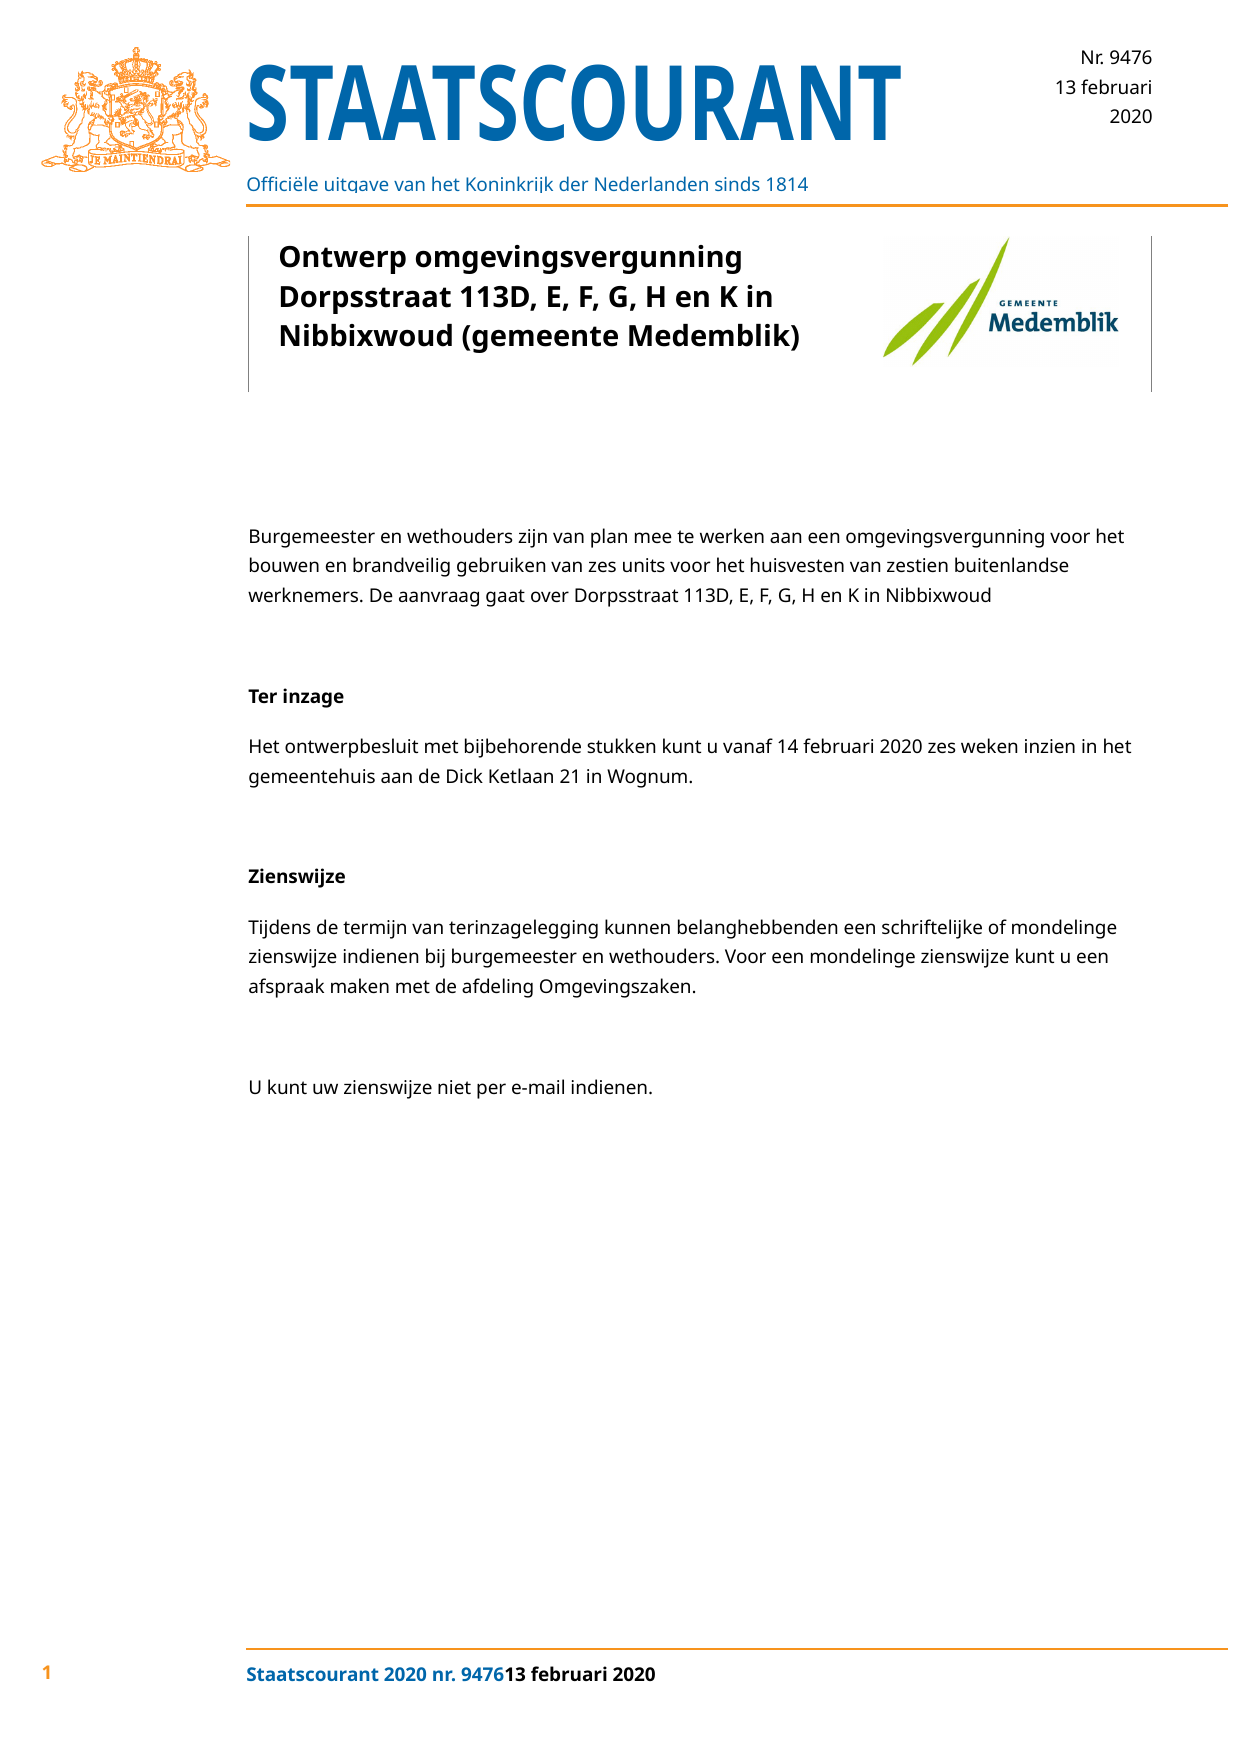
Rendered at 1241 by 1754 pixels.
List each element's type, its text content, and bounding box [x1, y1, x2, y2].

picture [41, 47, 231, 172]
text Zienswijze [248, 864, 1152, 889]
text Het ontwerpbesluit met bijbehorende stukken kunt u vanaf 14 februari 2020 zes weken inzien in het gemeentehuis aan de Dick Ketlaan 21 in Wognum. [248, 733, 1152, 788]
text Tijdens de termijn van terinzagelegging kunnen belanghebbenden een schriftelijke of mondelinge zienswijze indienen bij burgemeester en wethouders. Voor een mondelinge zienswijze kunt u een afspraak maken met de afdeling Omgevingszaken. [248, 914, 1152, 999]
text Ter inzage [248, 683, 1152, 708]
table_header Ontwerp omgevingsvergunning Dorpsstraat 113D, E, F, G, H en K in Nibbixwoud (gemeente Medemblik) [249, 236, 850, 392]
table_header [850, 236, 1151, 392]
picture [882, 236, 1119, 367]
text Burgemeester en wethouders zijn van plan mee te werken aan een omgevingsvergunning voor het bouwen en brandveilig gebruiken van zes units voor het huisvesten van zestien buitenlandse werknemers. De aanvraag gaat over Dorpsstraat 113D, E, F, G, H en K in Nibbixwoud [248, 523, 1152, 608]
text U kunt uw zienswijze niet per e-mail indienen. [248, 1074, 1152, 1100]
